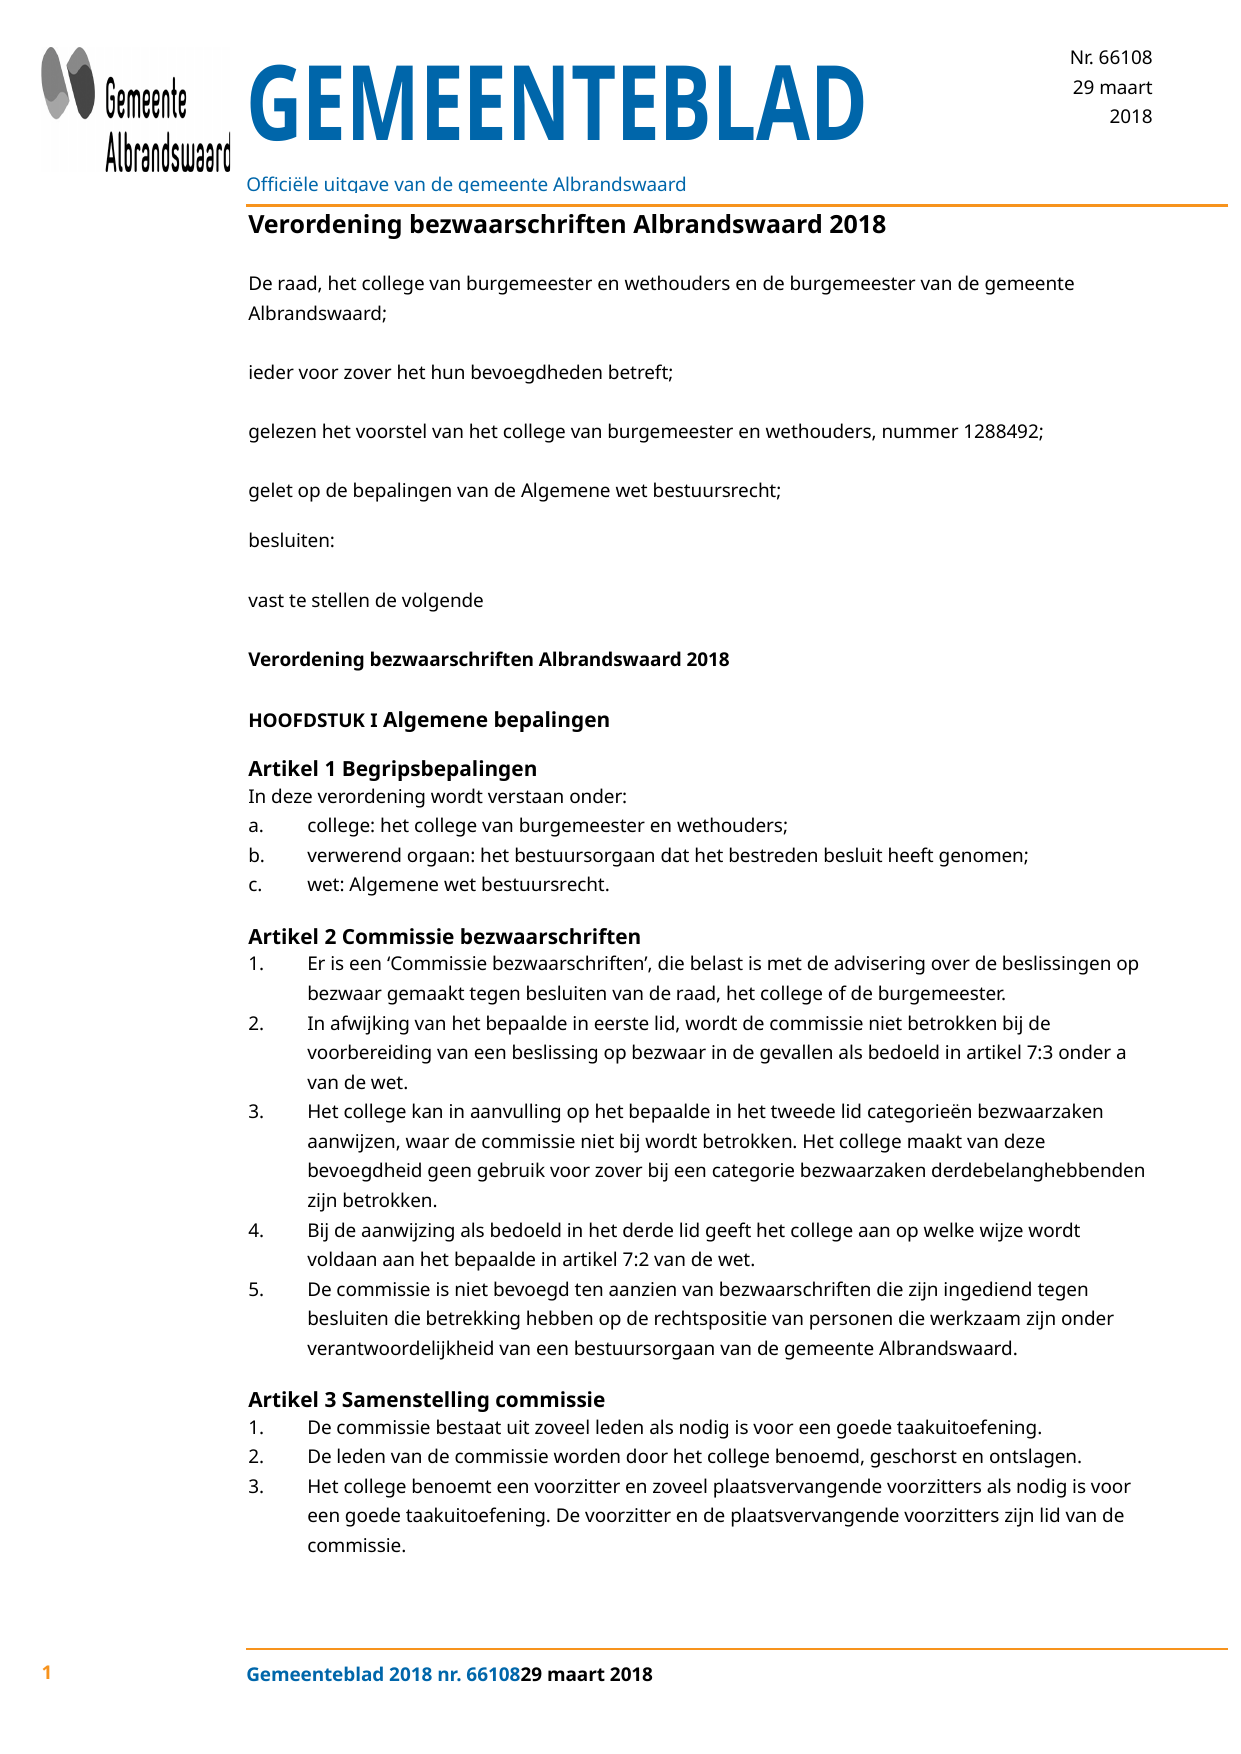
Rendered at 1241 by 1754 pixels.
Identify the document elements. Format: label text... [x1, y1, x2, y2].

text Artikel 2 Commissie bezwaarschriften [248, 922, 1152, 951]
text besluiten: [248, 528, 1152, 553]
list De leden van de commissie worden door het college benoemd, geschorst en ontslagen. [248, 1443, 1152, 1469]
text gelezen het voorstel van het college van burgemeester en wethouders, nummer 1288492; [248, 418, 1152, 444]
text Artikel 3 Samenstelling commissie [248, 1386, 1152, 1414]
text In deze verordening wordt verstaan onder: [248, 783, 1152, 809]
picture [41, 47, 231, 172]
list De commissie bestaat uit zoveel leden als nodig is voor een goede taakuitoefening. [248, 1414, 1152, 1440]
list verwerend orgaan: het bestuursorgaan dat het bestreden besluit heeft genomen; [248, 842, 1152, 868]
list Bij de aanwijzing als bedoeld in het derde lid geeft het college aan op welke wijze wordt voldaan aan het bepaalde in artikel 7:2 van de wet. [248, 1217, 1152, 1272]
list college: het college van burgemeester en wethouders; [248, 812, 1152, 838]
list Het college kan in aanvulling op het bepaalde in het tweede lid categorieën bezwaarzaken aanwijzen, waar de commissie niet bij wordt betrokken. Het college maakt van deze bevoegdheid geen gebruik voor zover bij een categorie bezwaarzaken derdebelanghebbenden zijn betrokken. [248, 1098, 1152, 1213]
list Het college benoemt een voorzitter en zoveel plaatsvervangende voorzitters als nodig is voor een goede taakuitoefening. De voorzitter en de plaatsvervangende voorzitters zijn lid van de commissie. [248, 1473, 1152, 1558]
text Verordening bezwaarschriften Albrandswaard 2018 [248, 207, 1152, 241]
list De commissie is niet bevoegd ten aanzien van bezwaarschriften die zijn ingediend tegen besluiten die betrekking hebben op de rechtspositie van personen die werkzaam zijn onder verantwoordelijkheid van een bestuursorgaan van de gemeente Albrandswaard. [248, 1276, 1152, 1361]
text HOOFDSTUK I Algemene bepalingen [248, 705, 1152, 734]
text Artikel 1 Begripsbepalingen [248, 754, 1152, 783]
text vast te stellen de volgende [248, 587, 1152, 613]
list Er is een ‘Commissie bezwaarschriften’, die belast is met de advisering over de beslissingen op bezwaar gemaakt tegen besluiten van de raad, het college of de burgemeester. [248, 951, 1152, 1006]
text gelet op de bepalingen van de Algemene wet bestuursrecht; [248, 477, 1152, 503]
list In afwijking van het bepaalde in eerste lid, wordt de commissie niet betrokken bij de voorbereiding van een beslissing op bezwaar in de gevallen als bedoeld in artikel 7:3 onder a van de wet. [248, 1010, 1152, 1094]
list wet: Algemene wet bestuursrecht. [248, 872, 1152, 897]
text Verordening bezwaarschriften Albrandswaard 2018 [248, 646, 1152, 672]
text ieder voor zover het hun bevoegdheden betreft; [248, 359, 1152, 385]
text De raad, het college van burgemeester en wethouders en de burgemeester van de gemeente Albrandswaard; [248, 270, 1152, 326]
